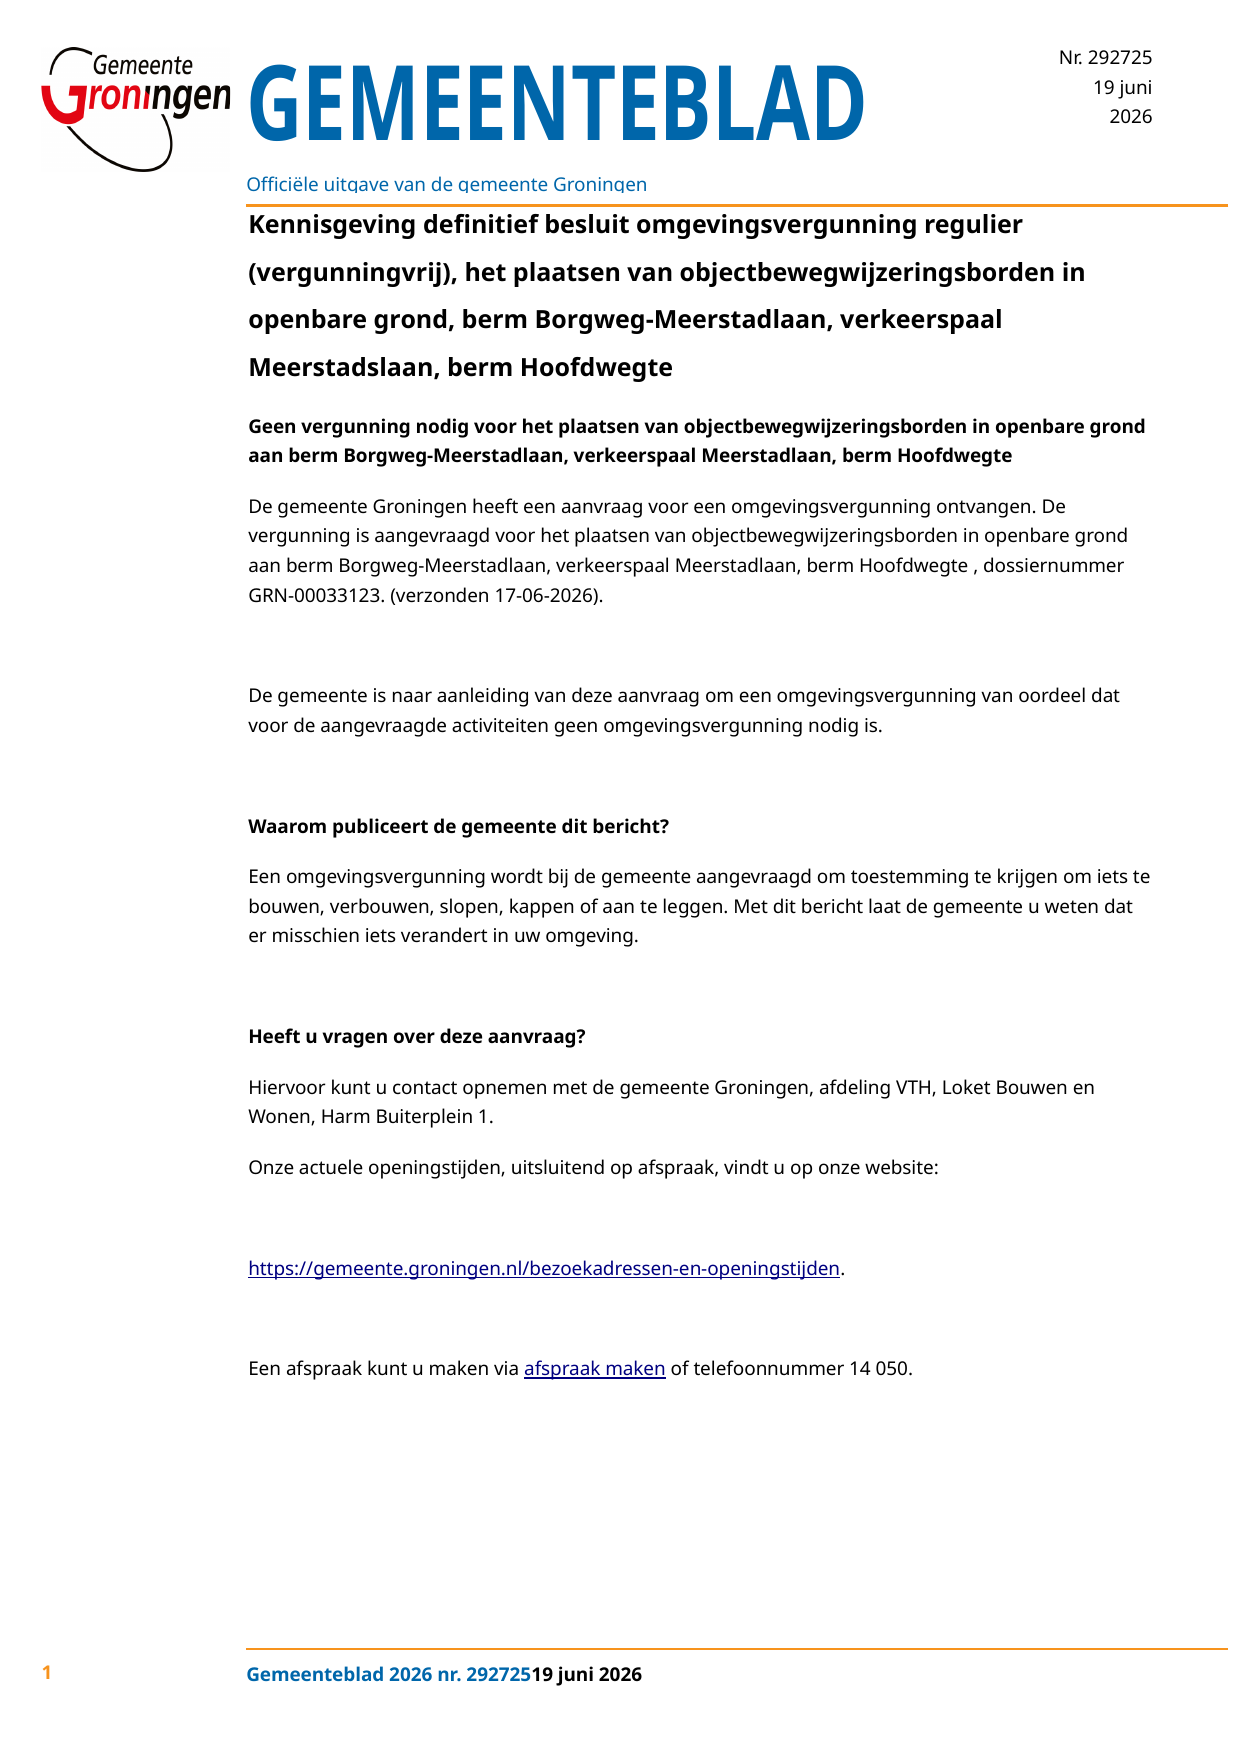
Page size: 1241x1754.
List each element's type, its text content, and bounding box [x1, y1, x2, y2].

text https://gemeente.groningen.nl/bezoekadressen-en-openingstijden. [248, 1255, 1152, 1281]
text De gemeente Groningen heeft een aanvraag voor een omgevingsvergunning ontvangen. De vergunning is aangevraagd voor het plaatsen van objectbewegwijzeringsborden in openbare grond aan berm Borgweg-Meerstadlaan, verkeerspaal Meerstadlaan, berm Hoofdwegte , dossiernummer GRN-00033123. (verzonden 17-06-2026). [248, 493, 1152, 608]
text Een omgevingsvergunning wordt bij de gemeente aangevraagd om toestemming te krijgen om iets te bouwen, verbouwen, slopen, kappen of aan te leggen. Met dit bericht laat de gemeente u weten dat er misschien iets verandert in uw omgeving. [248, 863, 1152, 948]
text Waarom publiceert de gemeente dit bericht? [248, 813, 1152, 839]
text Hiervoor kunt u contact opnemen met de gemeente Groningen, afdeling VTH, Loket Bouwen en Wonen, Harm Buiterplein 1. [248, 1074, 1152, 1129]
text Geen vergunning nodig voor het plaatsen van objectbewegwijzeringsborden in openbare grond aan berm Borgweg-Meerstadlaan, verkeerspaal Meerstadlaan, berm Hoofdwegte [248, 413, 1152, 468]
text De gemeente is naar aanleiding van deze aanvraag om een omgevingsvergunning van oordeel dat voor de aangevraagde activiteiten geen omgevingsvergunning nodig is. [248, 683, 1152, 738]
picture [41, 47, 231, 172]
text Onze actuele openingstijden, uitsluitend op afspraak, vindt u op onze website: [248, 1154, 1152, 1180]
text Een afspraak kunt u maken via afspraak maken of telefoonnummer 14 050. [248, 1356, 1152, 1381]
text Heeft u vragen over deze aanvraag? [248, 1023, 1152, 1049]
text Kennisgeving definitief besluit omgevingsvergunning regulier (vergunningvrij), het plaatsen van objectbewegwijzeringsborden in openbare grond, berm Borgweg-Meerstadlaan, verkeerspaal Meerstadslaan, berm Hoofdwegte [248, 207, 1152, 384]
